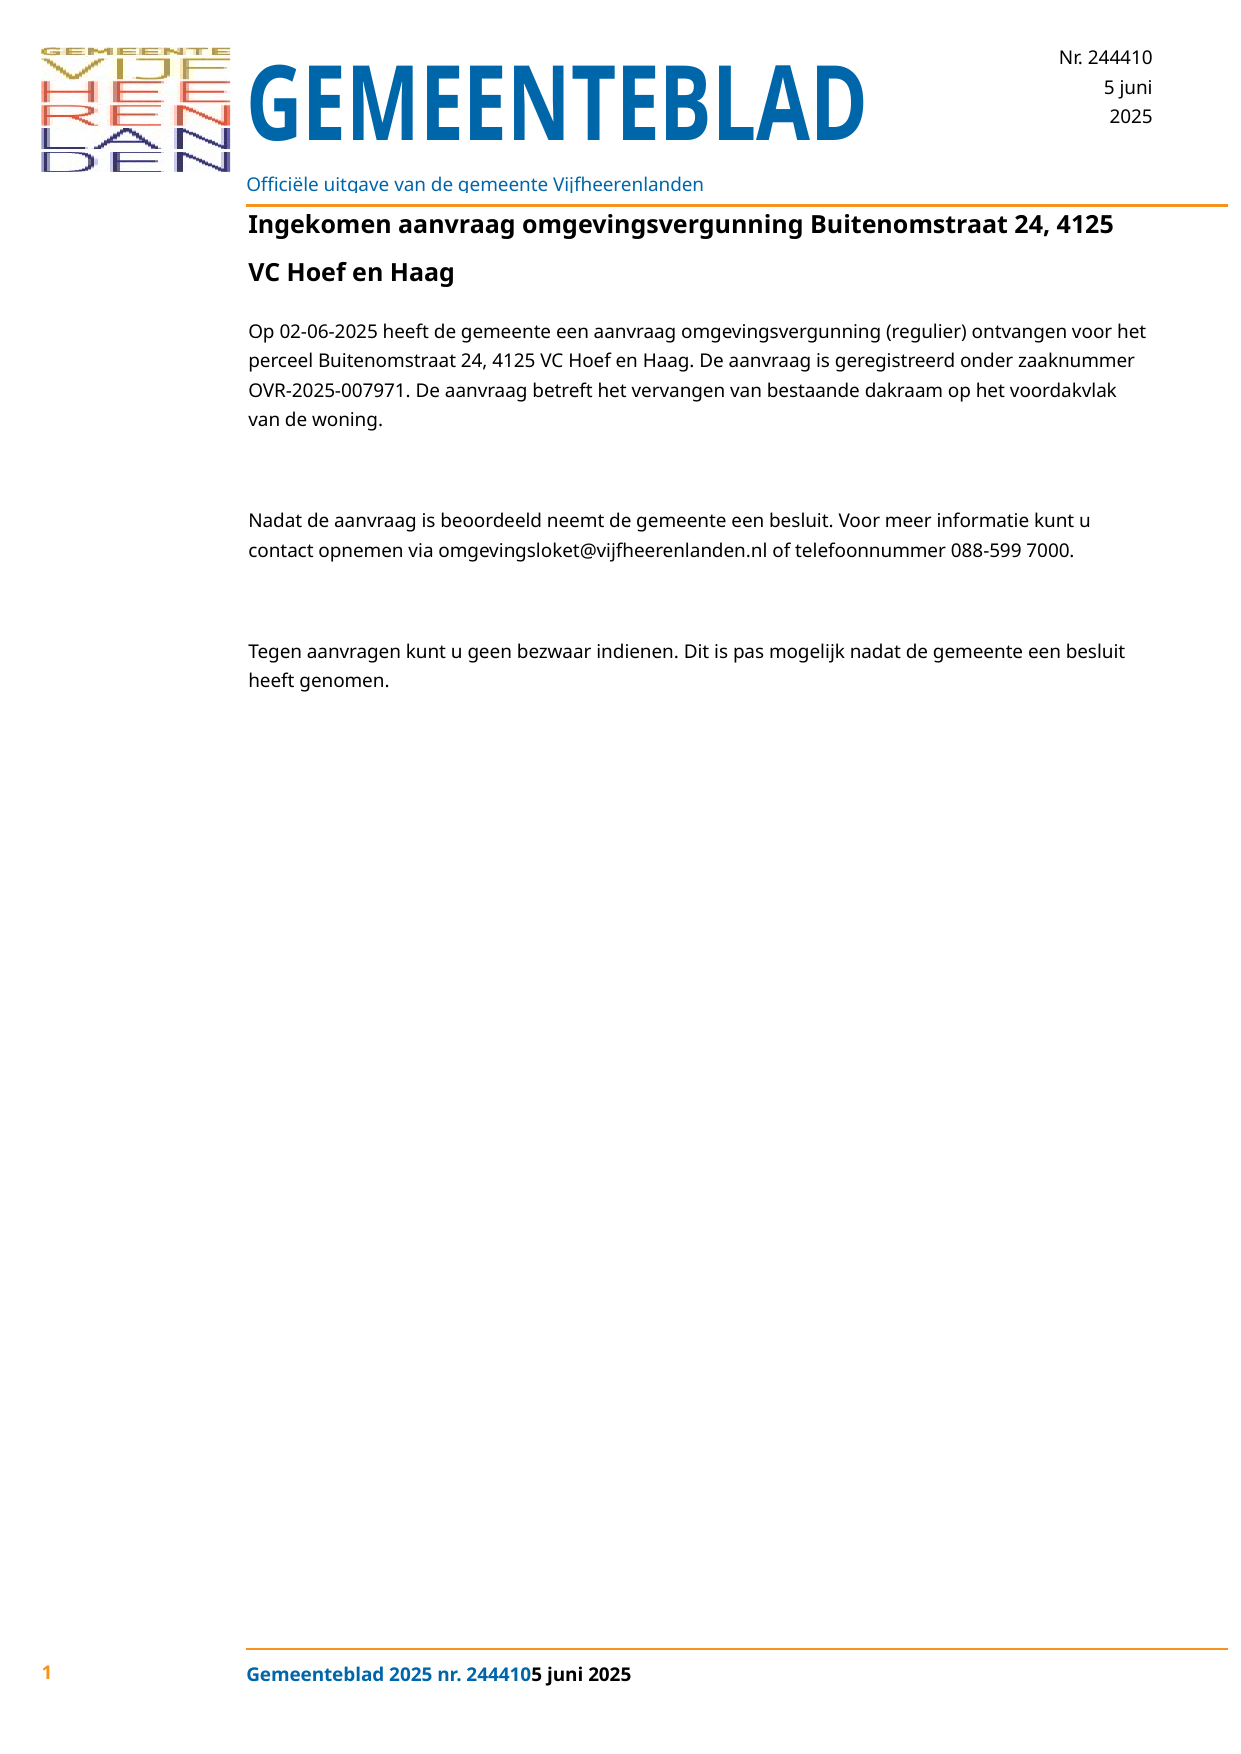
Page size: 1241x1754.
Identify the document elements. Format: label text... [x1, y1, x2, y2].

text Op 02-06-2025 heeft de gemeente een aanvraag omgevingsvergunning (regulier) ontvangen voor het perceel Buitenomstraat 24, 4125 VC Hoef en Haag. De aanvraag is geregistreerd onder zaaknummer OVR-2025-007971. De aanvraag betreft het vervangen van bestaande dakraam op het voordakvlak van de woning. [248, 318, 1152, 432]
text Tegen aanvragen kunt u geen bezwaar indienen. Dit is pas mogelijk nadat de gemeente een besluit heeft genomen. [248, 638, 1152, 693]
text Nadat de aanvraag is beoordeeld neemt de gemeente een besluit. Voor meer informatie kunt u contact opnemen via omgevingsloket@vijfheerenlanden.nl of telefoonnummer 088-599 7000. [248, 507, 1152, 563]
text Ingekomen aanvraag omgevingsvergunning Buitenomstraat 24, 4125 VC Hoef en Haag [248, 207, 1152, 288]
picture [41, 47, 231, 172]
